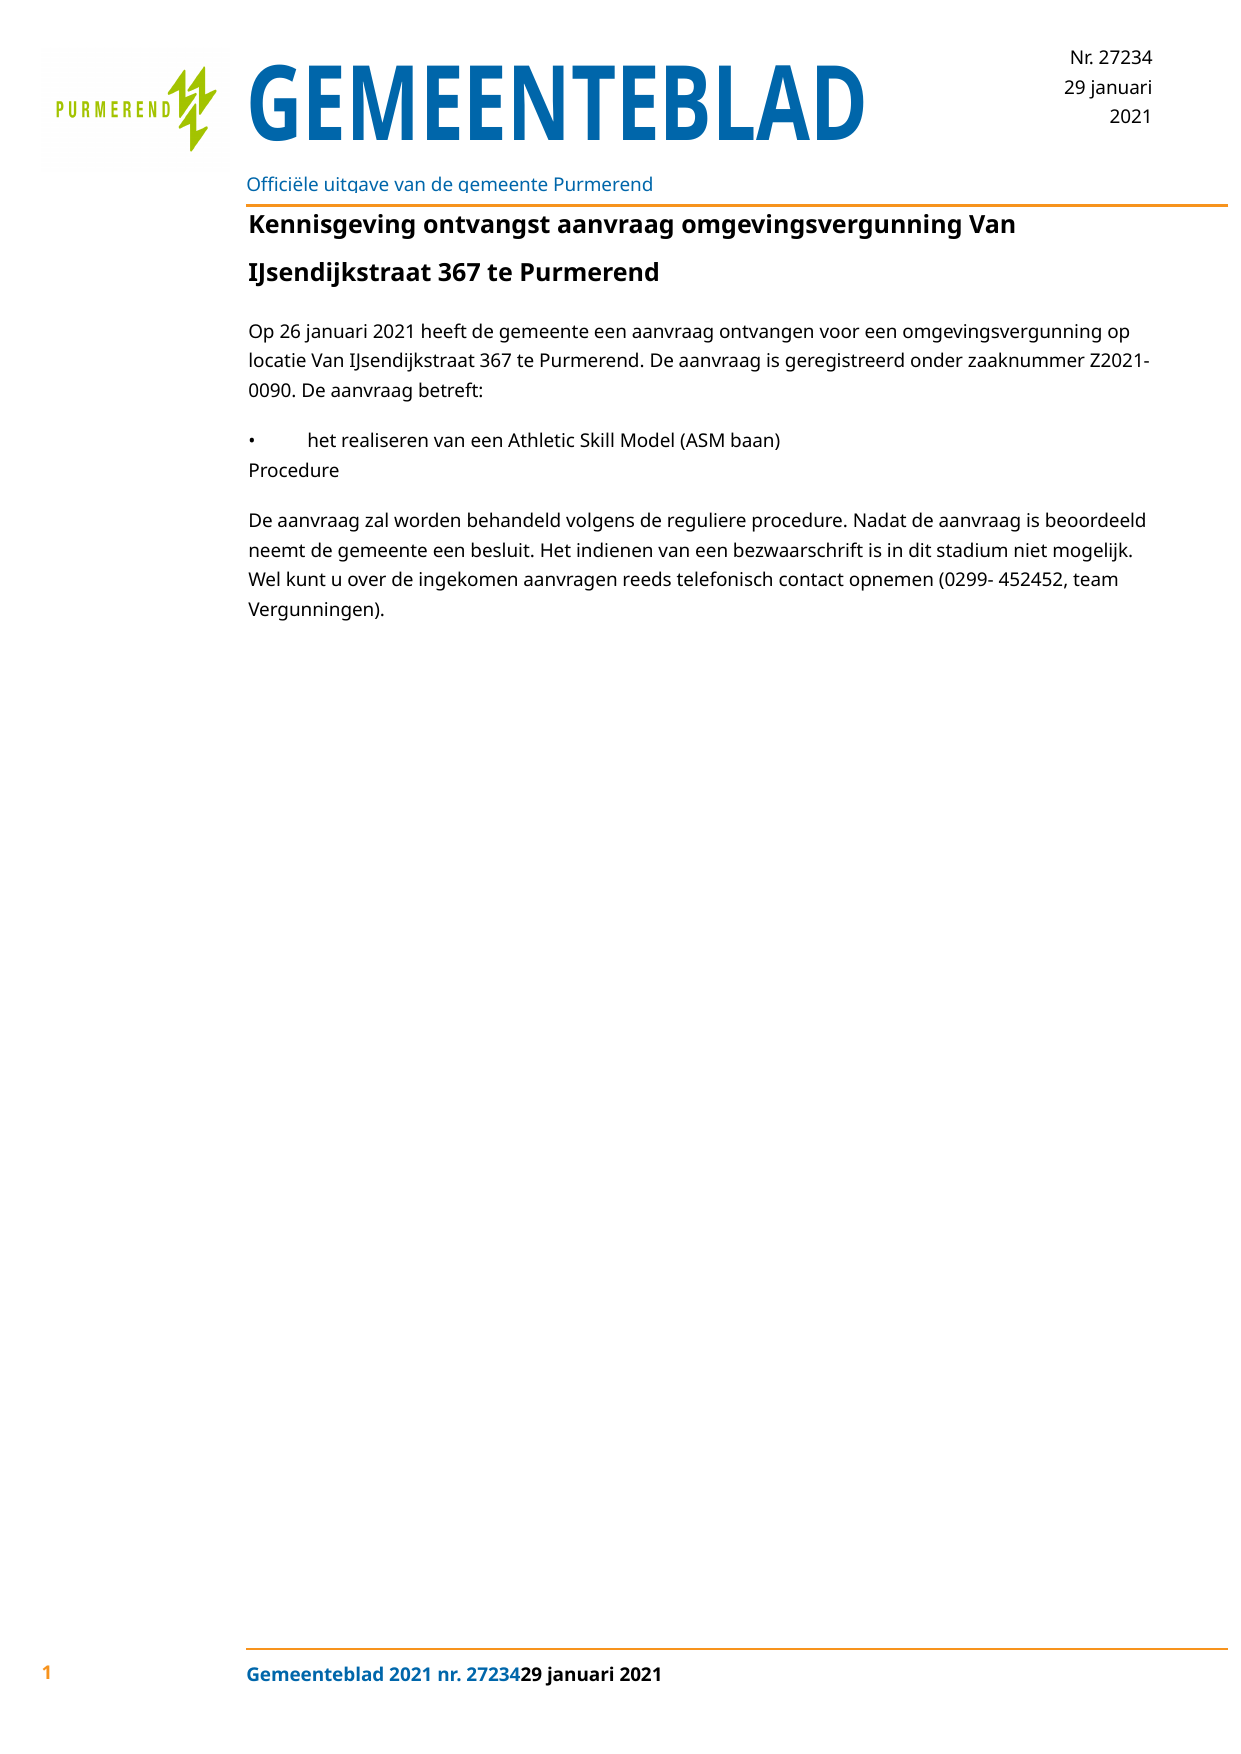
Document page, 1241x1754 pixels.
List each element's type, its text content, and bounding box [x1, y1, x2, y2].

text Procedure [248, 457, 1152, 483]
text Op 26 januari 2021 heeft de gemeente een aanvraag ontvangen voor een omgevingsvergunning op locatie Van IJsendijkstraat 367 te Purmerend. De aanvraag is geregistreerd onder zaaknummer Z2021-0090. De aanvraag betreft: [248, 318, 1152, 403]
text De aanvraag zal worden behandeld volgens de reguliere procedure. Nadat de aanvraag is beoordeeld neemt de gemeente een besluit. Het indienen van een bezwaarschrift is in dit stadium niet mogelijk. Wel kunt u over de ingekomen aanvragen reeds telefonisch contact opnemen (0299- 452452, team Vergunningen). [248, 507, 1152, 622]
text Kennisgeving ontvangst aanvraag omgevingsvergunning Van IJsendijkstraat 367 te Purmerend [248, 207, 1152, 288]
list het realiseren van een Athletic Skill Model (ASM baan) [248, 427, 1152, 453]
picture [41, 47, 231, 172]
